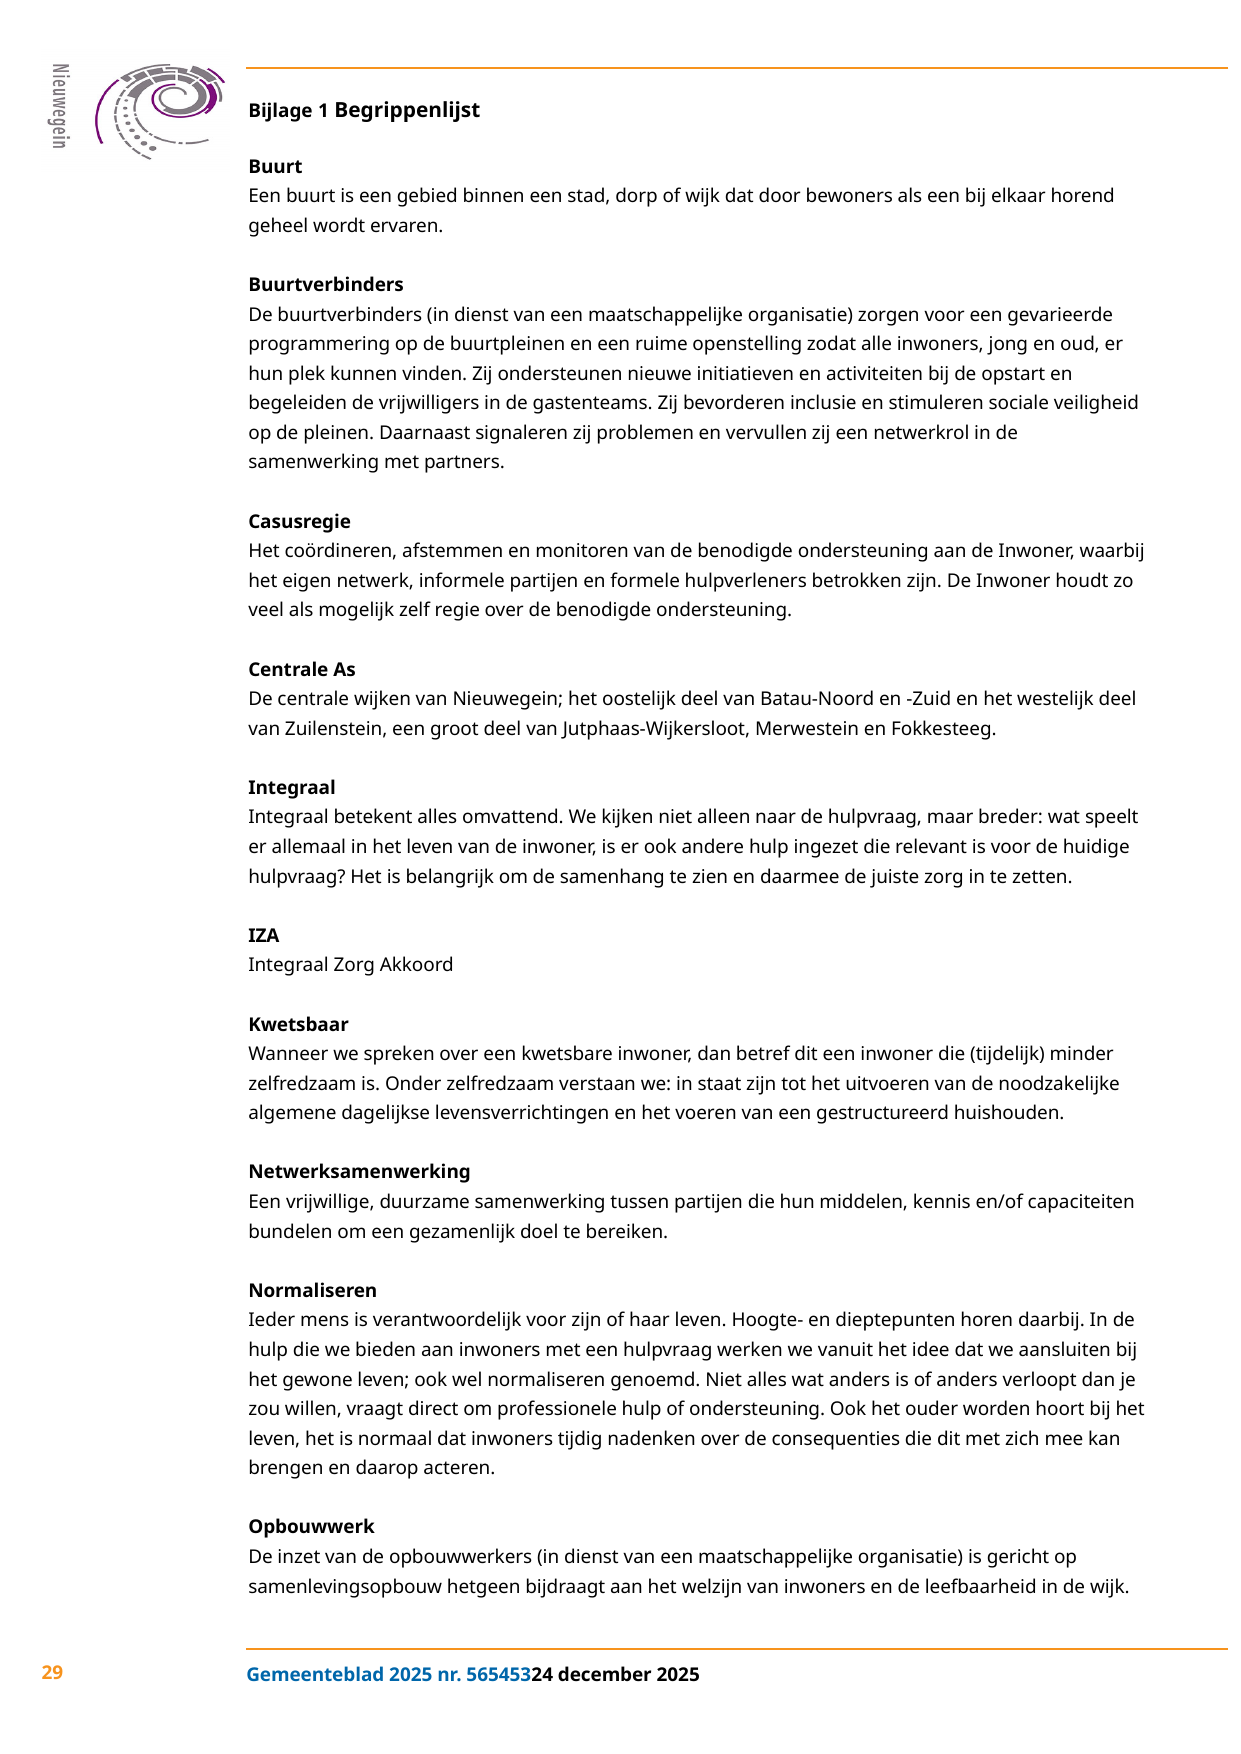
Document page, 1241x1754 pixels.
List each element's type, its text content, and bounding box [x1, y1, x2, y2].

text Buurt [248, 153, 1152, 179]
text Ieder mens is verantwoordelijk voor zijn of haar leven. Hoogte- en dieptepunten horen daarbij. In de hulp die we bieden aan inwoners met een hulpvraag werken we vanuit het idee dat we aansluiten bij het gewone leven; ook wel normaliseren genoemd. Niet alles wat anders is of anders verloopt dan je zou willen, vraagt direct om professionele hulp of ondersteuning. Ook het ouder worden hoort bij het leven, het is normaal dat inwoners tijdig nadenken over de consequenties die dit met zich mee kan brengen en daarop acteren. [248, 1307, 1152, 1480]
text IZA [248, 922, 1152, 948]
text Integraal Zorg Akkoord [248, 952, 1152, 977]
text Wanneer we spreken over een kwetsbare inwoner, dan betref dit een inwoner die (tijdelijk) minder zelfredzaam is. Onder zelfredzaam verstaan we: in staat zijn tot het uitvoeren van de noodzakelijke algemene dagelijkse levensverrichtingen en het voeren van een gestructureerd huishouden. [248, 1040, 1152, 1125]
text Het coördineren, afstemmen en monitoren van de benodigde ondersteuning aan de Inwoner, waarbij het eigen netwerk, informele partijen en formele hulpverleners betrokken zijn. De Inwoner houdt zo veel als mogelijk zelf regie over de benodigde ondersteuning. [248, 537, 1152, 622]
text De centrale wijken van Nieuwegein; het oostelijk deel van Batau-Noord en -Zuid en het westelijk deel van Zuilenstein, een groot deel van Jutphaas-Wijkersloot, Merwestein en Fokkesteeg. [248, 685, 1152, 741]
text Een buurt is een gebied binnen een stad, dorp of wijk dat door bewoners als een bij elkaar horend geheel wordt ervaren. [248, 182, 1152, 238]
text Casusregie [248, 508, 1152, 534]
text Normaliseren [248, 1277, 1152, 1303]
text Integraal [248, 774, 1152, 800]
picture [41, 47, 231, 172]
text Integraal betekent alles omvattend. We kijken niet alleen naar de hulpvraag, maar breder: wat speelt er allemaal in het leven van de inwoner, is er ook andere hulp ingezet die relevant is voor de huidige hulpvraag? Het is belangrijk om de samenhang te zien en daarmee de juiste zorg in te zetten. [248, 804, 1152, 889]
text Bijlage 1 Begrippenlijst [248, 95, 1152, 123]
text Buurtverbinders [248, 271, 1152, 297]
text De inzet van de opbouwwerkers (in dienst van een maatschappelijke organisatie) is gericht op samenlevingsopbouw hetgeen bijdraagt aan het welzijn van inwoners en de leefbaarheid in de wijk. [248, 1543, 1152, 1599]
text Centrale As [248, 656, 1152, 682]
text Opbouwwerk [248, 1514, 1152, 1539]
text Kwetsbaar [248, 1011, 1152, 1037]
text De buurtverbinders (in dienst van een maatschappelijke organisatie) zorgen voor een gevarieerde programmering op de buurtpleinen en een ruime openstelling zodat alle inwoners, jong en oud, er hun plek kunnen vinden. Zij ondersteunen nieuwe initiatieven en activiteiten bij de opstart en begeleiden de vrijwilligers in de gastenteams. Zij bevorderen inclusie en stimuleren sociale veiligheid op de pleinen. Daarnaast signaleren zij problemen en vervullen zij een netwerkrol in de samenwerking met partners. [248, 301, 1152, 474]
text Een vrijwillige, duurzame samenwerking tussen partijen die hun middelen, kennis en/of capaciteiten bundelen om een gezamenlijk doel te bereiken. [248, 1188, 1152, 1244]
text Netwerksamenwerking [248, 1159, 1152, 1184]
